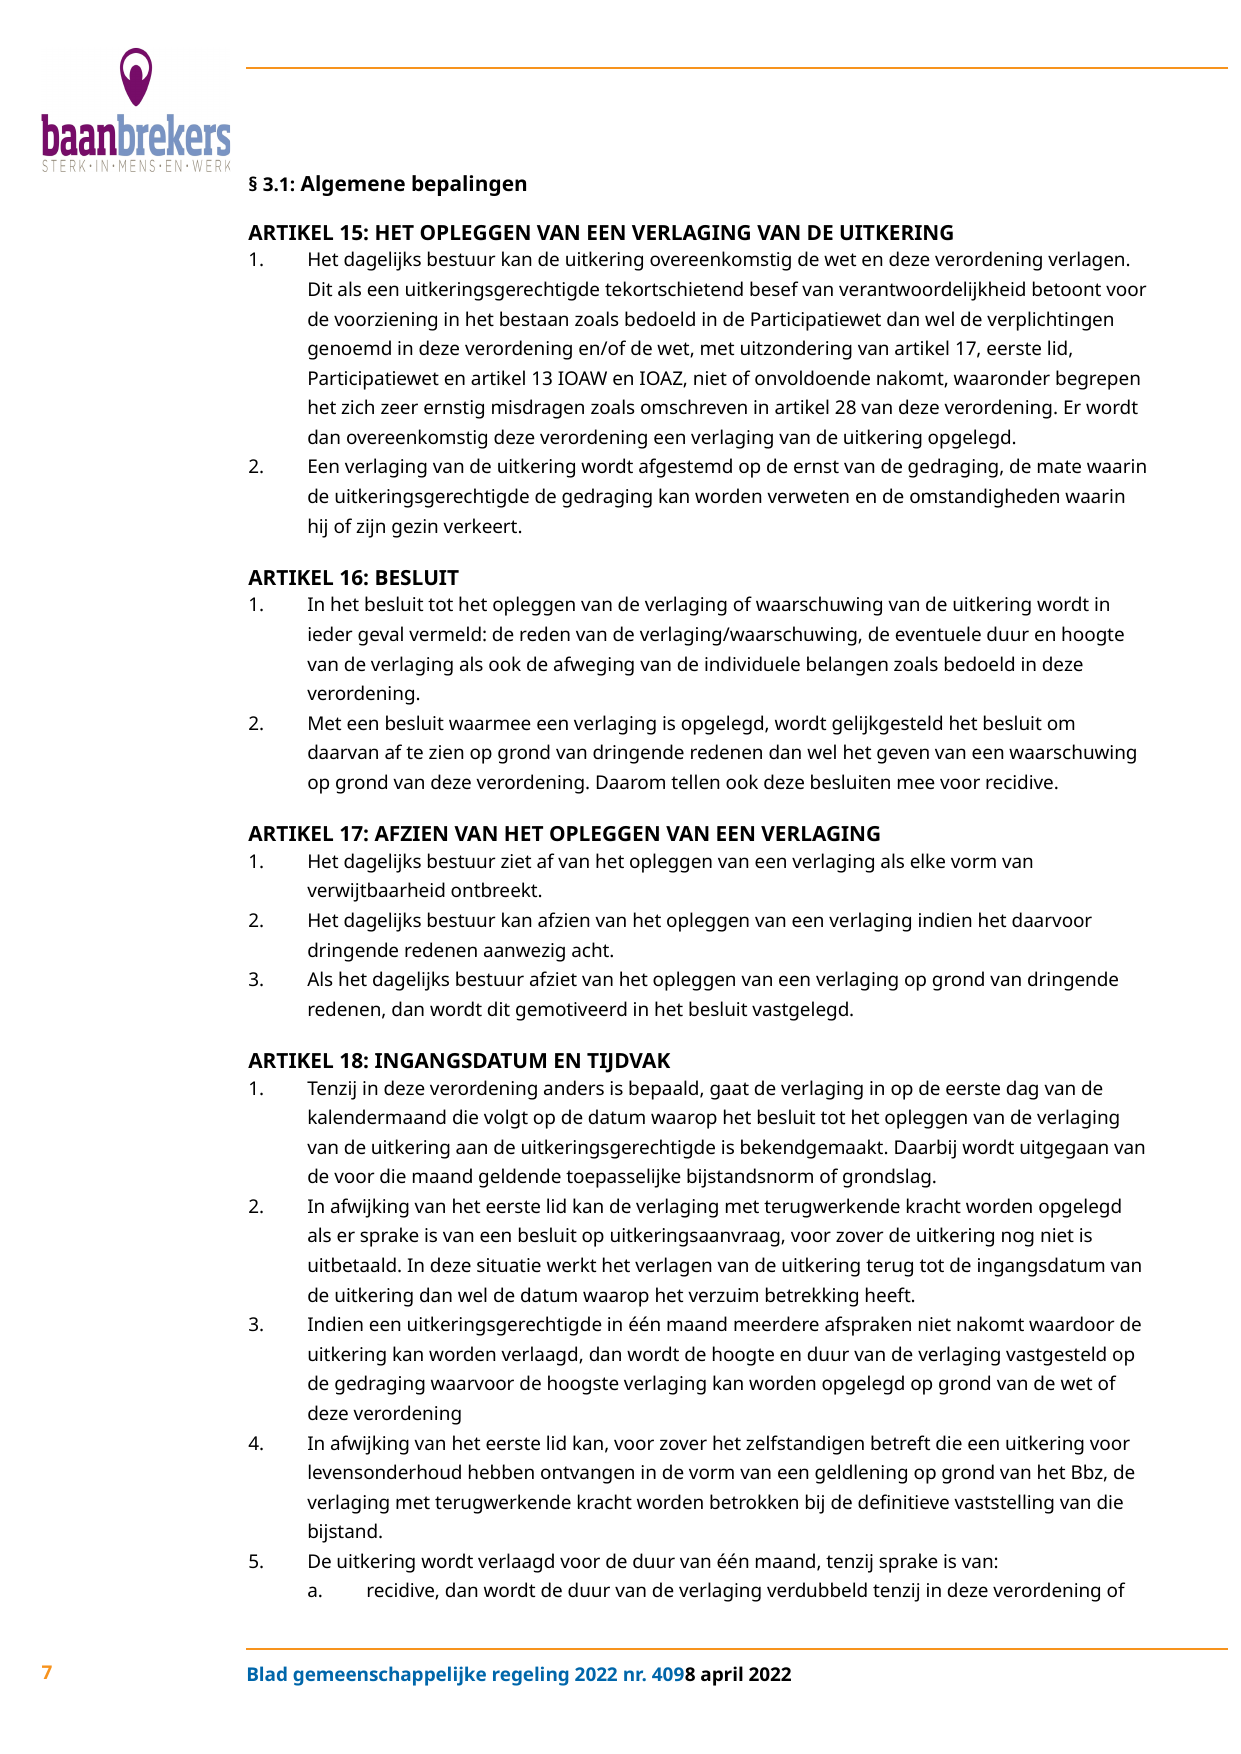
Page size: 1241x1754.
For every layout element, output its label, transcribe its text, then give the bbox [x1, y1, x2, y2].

text § 3.1: Algemene bepalingen [248, 169, 1152, 197]
text ARTIKEL 15: HET OPLEGGEN VAN EEN VERLAGING VAN DE UITKERING [248, 218, 1152, 247]
list Een verlaging van de uitkering wordt afgestemd op de ernst van de gedraging, de mate waarin de uitkeringsgerechtigde de gedraging kan worden verweten en de omstandigheden waarin hij of zijn gezin verkeert. [248, 454, 1152, 538]
list Indien een uitkeringsgerechtigde in één maand meerdere afspraken niet nakomt waardoor de uitkering kan worden verlaagd, dan wordt de hoogte en duur van de verlaging vastgesteld op de gedraging waarvoor de hoogste verlaging kan worden opgelegd op grond van de wet of deze verordening [248, 1311, 1152, 1426]
list Het dagelijks bestuur kan afzien van het opleggen van een verlaging indien het daarvoor dringende redenen aanwezig acht. [248, 907, 1152, 962]
list Met een besluit waarmee een verlaging is opgelegd, wordt gelijkgesteld het besluit om daarvan af te zien op grond van dringende redenen dan wel het geven van een waarschuwing op grond van deze verordening. Daarom tellen ook deze besluiten mee voor recidive. [248, 710, 1152, 795]
list Als het dagelijks bestuur afziet van het opleggen van een verlaging op grond van dringende redenen, dan wordt dit gemotiveerd in het besluit vastgelegd. [248, 966, 1152, 1022]
text ARTIKEL 16: BESLUIT [248, 563, 1152, 592]
list In het besluit tot het opleggen van de verlaging of waarschuwing van de uitkering wordt in ieder geval vermeld: de reden van de verlaging/waarschuwing, de eventuele duur en hoogte van de verlaging als ook de afweging van de individuele belangen zoals bedoeld in deze verordening. [248, 592, 1152, 706]
list De uitkering wordt verlaagd voor de duur van één maand, tenzij sprake is van: [248, 1548, 1152, 1574]
list Het dagelijks bestuur kan de uitkering overeenkomstig de wet en deze verordening verlagen. Dit als een uitkeringsgerechtigde tekortschietend besef van verantwoordelijkheid betoont voor de voorziening in het bestaan zoals bedoeld in de Participatiewet dan wel de verplichtingen genoemd in deze verordening en/of de wet, met uitzondering van artikel 17, eerste lid, Participatiewet en artikel 13 IOAW en IOAZ, niet of onvoldoende nakomt, waaronder begrepen het zich zeer ernstig misdragen zoals omschreven in artikel 28 van deze verordening. Er wordt dan overeenkomstig deze verordening een verlaging van de uitkering opgelegd. [248, 247, 1152, 450]
list Tenzij in deze verordening anders is bepaald, gaat de verlaging in op de eerste dag van de kalendermaand die volgt op de datum waarop het besluit tot het opleggen van de verlaging van de uitkering aan de uitkeringsgerechtigde is bekendgemaakt. Daarbij wordt uitgegaan van de voor die maand geldende toepasselijke bijstandsnorm of grondslag. [248, 1075, 1152, 1189]
text ARTIKEL 17: AFZIEN VAN HET OPLEGGEN VAN EEN VERLAGING [248, 819, 1152, 848]
picture [41, 47, 231, 172]
text ARTIKEL 18: INGANGSDATUM EN TIJDVAK [248, 1046, 1152, 1075]
list In afwijking van het eerste lid kan de verlaging met terugwerkende kracht worden opgelegd als er sprake is van een besluit op uitkeringsaanvraag, voor zover de uitkering nog niet is uitbetaald. In deze situatie werkt het verlagen van de uitkering terug tot de ingangsdatum van de uitkering dan wel de datum waarop het verzuim betrekking heeft. [248, 1193, 1152, 1308]
list recidive, dan wordt de duur van de verlaging verdubbeld tenzij in deze verordening of [307, 1578, 1152, 1603]
list In afwijking van het eerste lid kan, voor zover het zelfstandigen betreft die een uitkering voor levensonderhoud hebben ontvangen in de vorm van een geldlening op grond van het Bbz, de verlaging met terugwerkende kracht worden betrokken bij de definitieve vaststelling van die bijstand. [248, 1430, 1152, 1544]
list Het dagelijks bestuur ziet af van het opleggen van een verlaging als elke vorm van verwijtbaarheid ontbreekt. [248, 848, 1152, 903]
